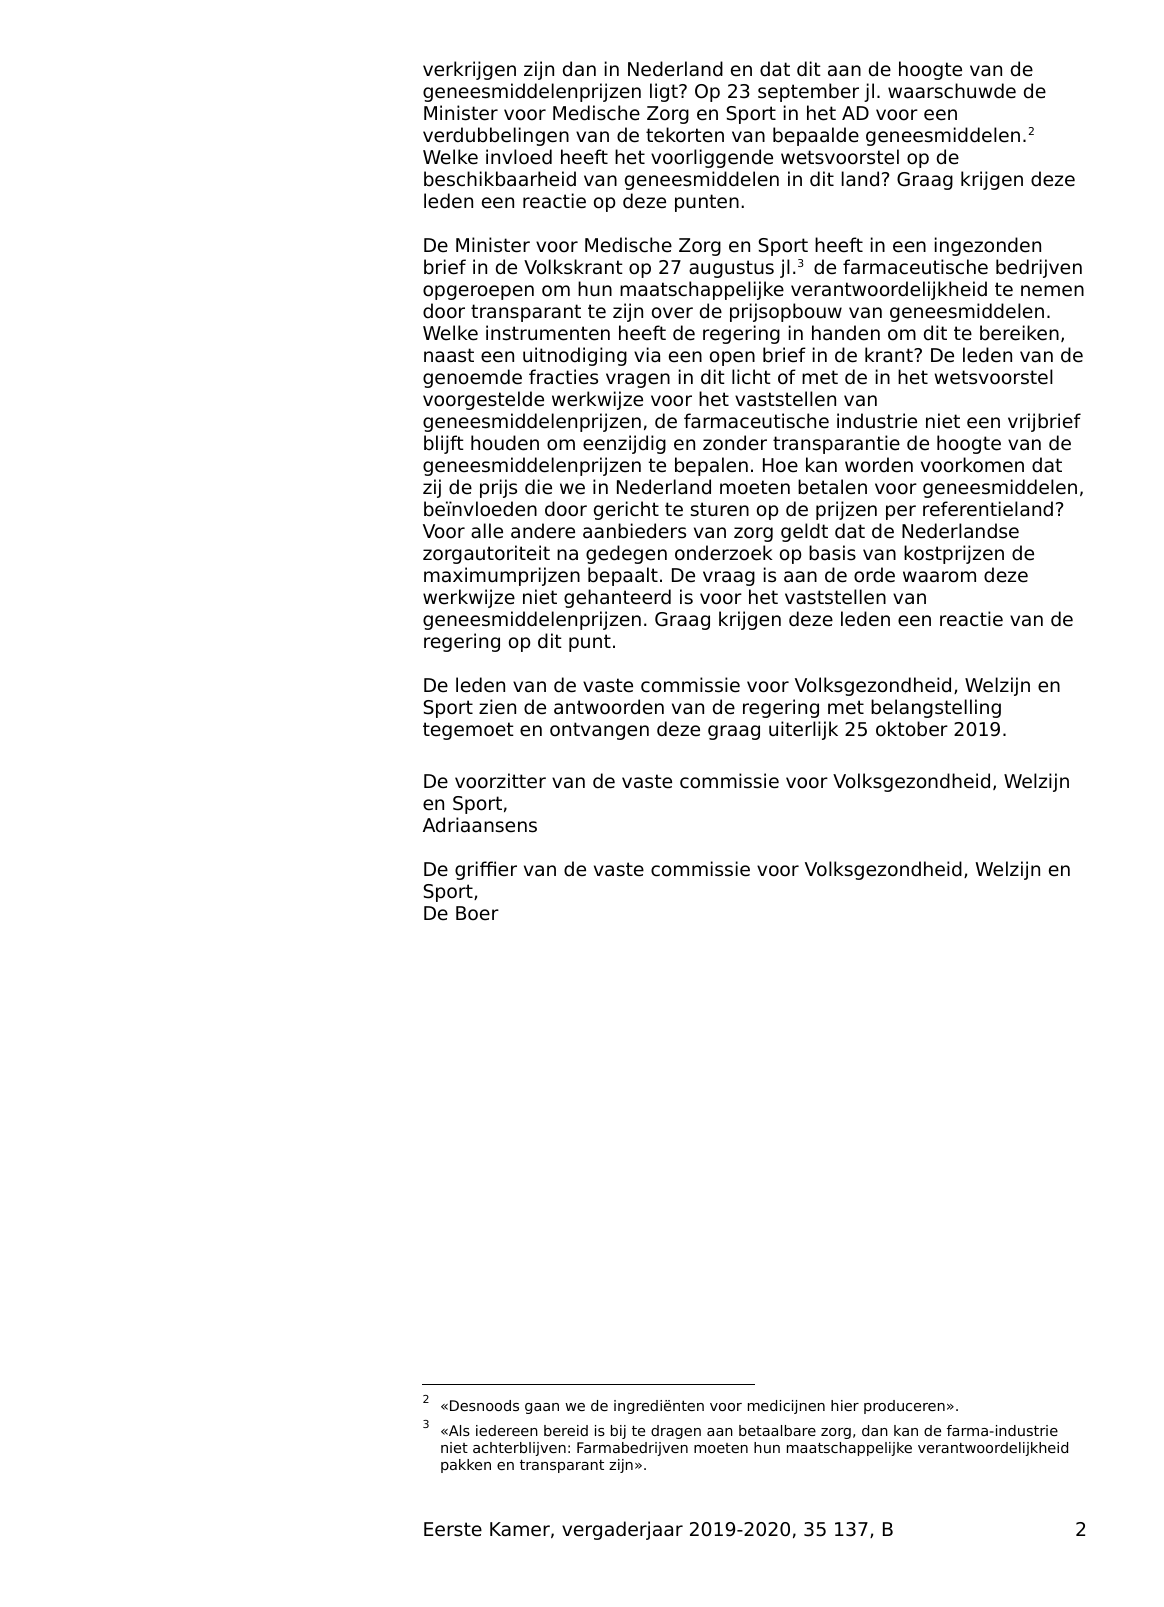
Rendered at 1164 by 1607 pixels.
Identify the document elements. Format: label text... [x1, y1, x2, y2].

text verkrijgen zijn dan in Nederland en dat dit aan de hoogte van de geneesmiddelenprijzen ligt? Op 23 september jl. waarschuwde de Minister voor Medische Zorg en Sport in het AD voor een verdubbelingen van de tekorten van bepaalde geneesmiddelen. Welke invloed heeft het voorliggende wetsvoorstel op de beschikbaarheid van geneesmiddelen in dit land? Graag krijgen deze leden een reactie op deze punten. [422, 59, 1087, 213]
text De leden van de vaste commissie voor Volksgezondheid, Welzijn en Sport zien de antwoorden van de regering met belangstelling tegemoet en ontvangen deze graag uiterlijk 25 oktober 2019. [422, 675, 1087, 741]
text De griffier van de vaste commissie voor Volksgezondheid, Welzijn en Sport, De Boer [422, 859, 1087, 925]
text De Minister voor Medische Zorg en Sport heeft in een ingezonden brief in de Volkskrant op 27 augustus jl. de farmaceutische bedrijven opgeroepen om hun maatschappelijke verantwoordelijkheid te nemen door transparant te zijn over de prijsopbouw van geneesmiddelen. Welke instrumenten heeft de regering in handen om dit te bereiken, naast een uitnodiging via een open brief in de krant? De leden van de genoemde fracties vragen in dit licht of met de in het wetsvoorstel voorgestelde werkwijze voor het vaststellen van geneesmiddelenprijzen, de farmaceutische industrie niet een vrijbrief blijft houden om eenzijdig en zonder transparantie de hoogte van de geneesmiddelenprijzen te bepalen. Hoe kan worden voorkomen dat zij de prijs die we in Nederland moeten betalen voor geneesmiddelen, beïnvloeden door gericht te sturen op de prijzen per referentieland? Voor alle andere aanbieders van zorg geldt dat de Nederlandse zorgautoriteit na gedegen onderzoek op basis van kostprijzen de maximumprijzen bepaalt. De vraag is aan de orde waarom deze werkwijze niet gehanteerd is voor het vaststellen van geneesmiddelenprijzen. Graag krijgen deze leden een reactie van de regering op dit punt. [422, 235, 1087, 653]
text «Als iedereen bereid is bij te dragen aan betaalbare zorg, dan kan de farma-industrie niet achterblijven: Farmabedrijven moeten hun maatschappelijke verantwoordelijkheid pakken en transparant zijn». [422, 1418, 1087, 1474]
text «Desnoods gaan we de ingrediënten voor medicijnen hier produceren». [422, 1393, 1087, 1416]
text De voorzitter van de vaste commissie voor Volksgezondheid, Welzijn en Sport, Adriaansens [422, 771, 1087, 837]
